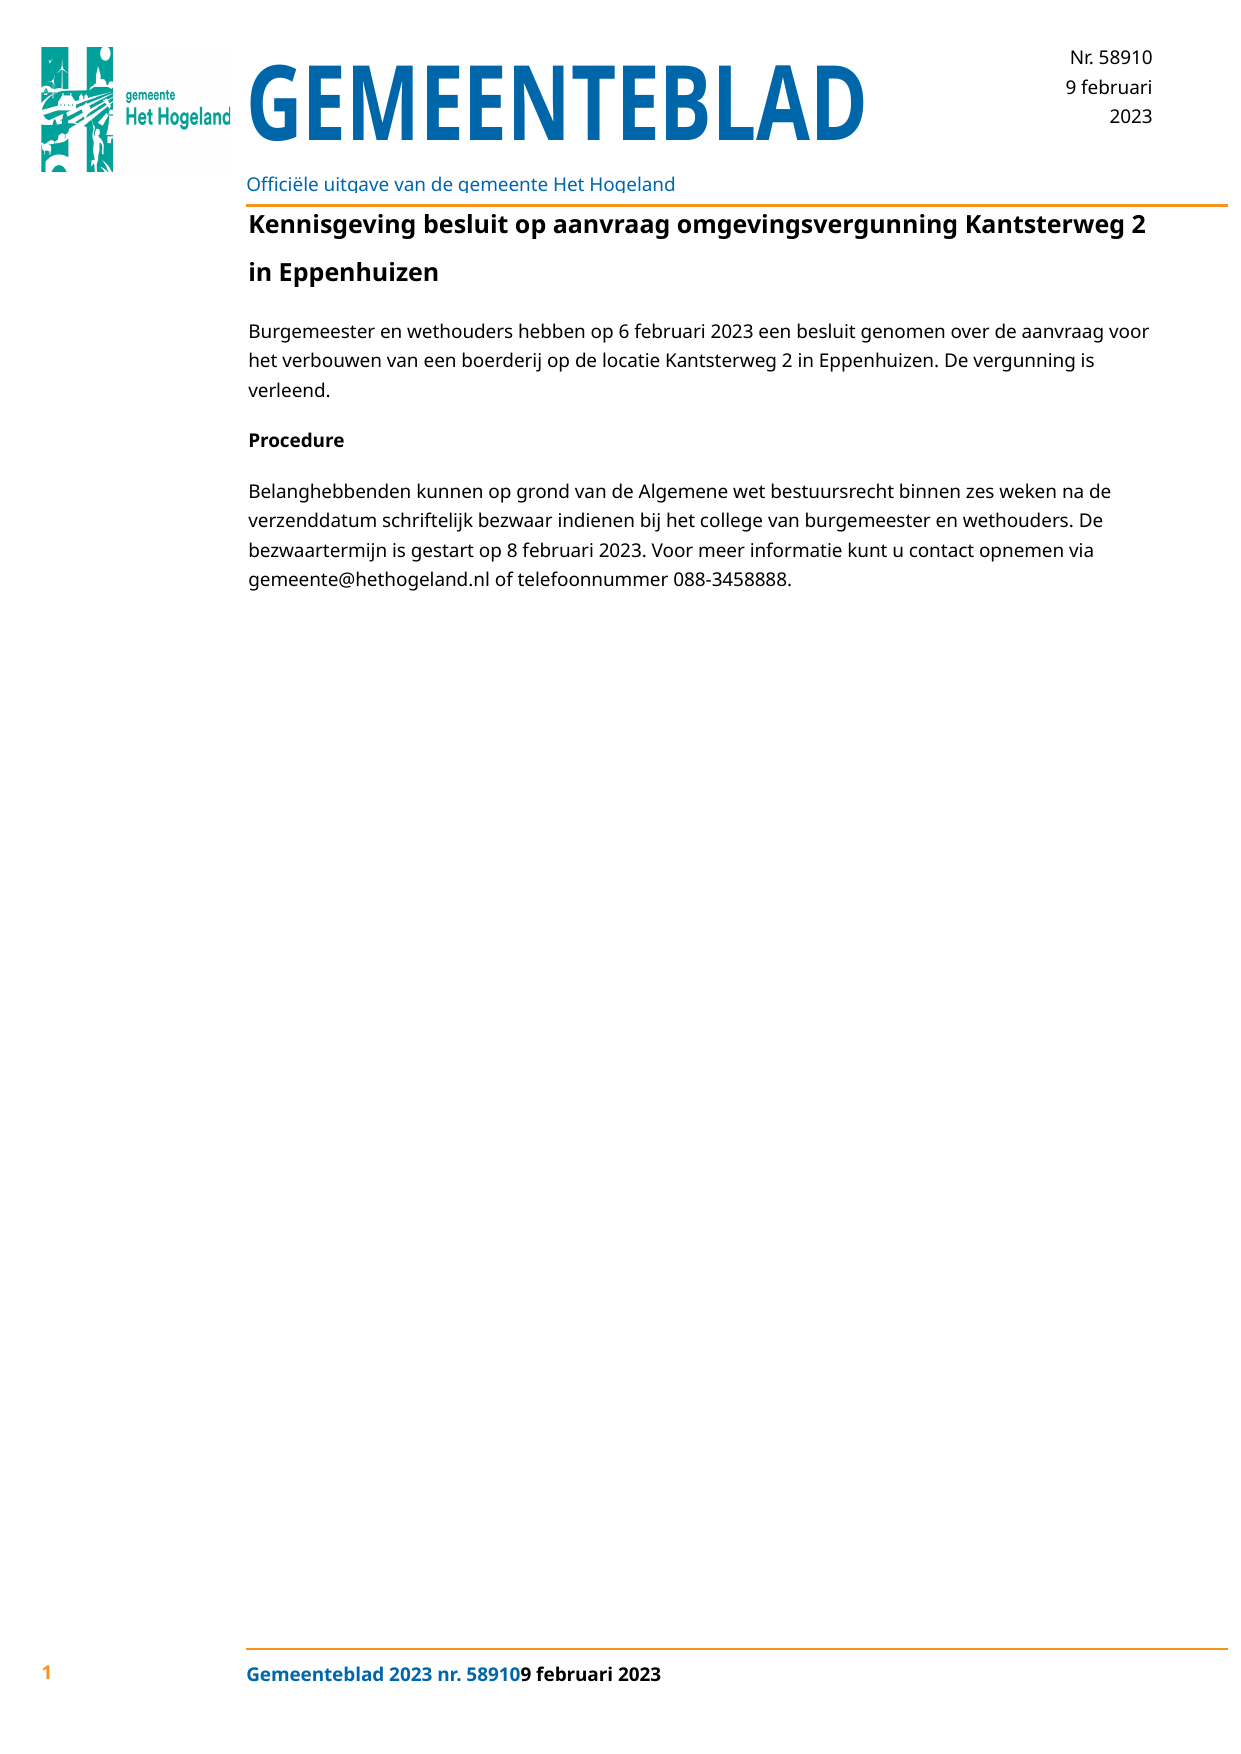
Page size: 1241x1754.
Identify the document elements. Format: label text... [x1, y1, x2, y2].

text Burgemeester en wethouders hebben op 6 februari 2023 een besluit genomen over de aanvraag voor het verbouwen van een boerderij op de locatie Kantsterweg 2 in Eppenhuizen. De vergunning is verleend. [248, 318, 1152, 403]
text Kennisgeving besluit op aanvraag omgevingsvergunning Kantsterweg 2 in Eppenhuizen [248, 207, 1152, 288]
picture [41, 47, 231, 172]
text Belanghebbenden kunnen op grond van de Algemene wet bestuursrecht binnen zes weken na de verzenddatum schriftelijk bezwaar indienen bij het college van burgemeester en wethouders. De bezwaartermijn is gestart op 8 februari 2023. Voor meer informatie kunt u contact opnemen via gemeente@hethogeland.nl of telefoonnummer 088-3458888. [248, 478, 1152, 592]
text Procedure [248, 427, 1152, 453]
